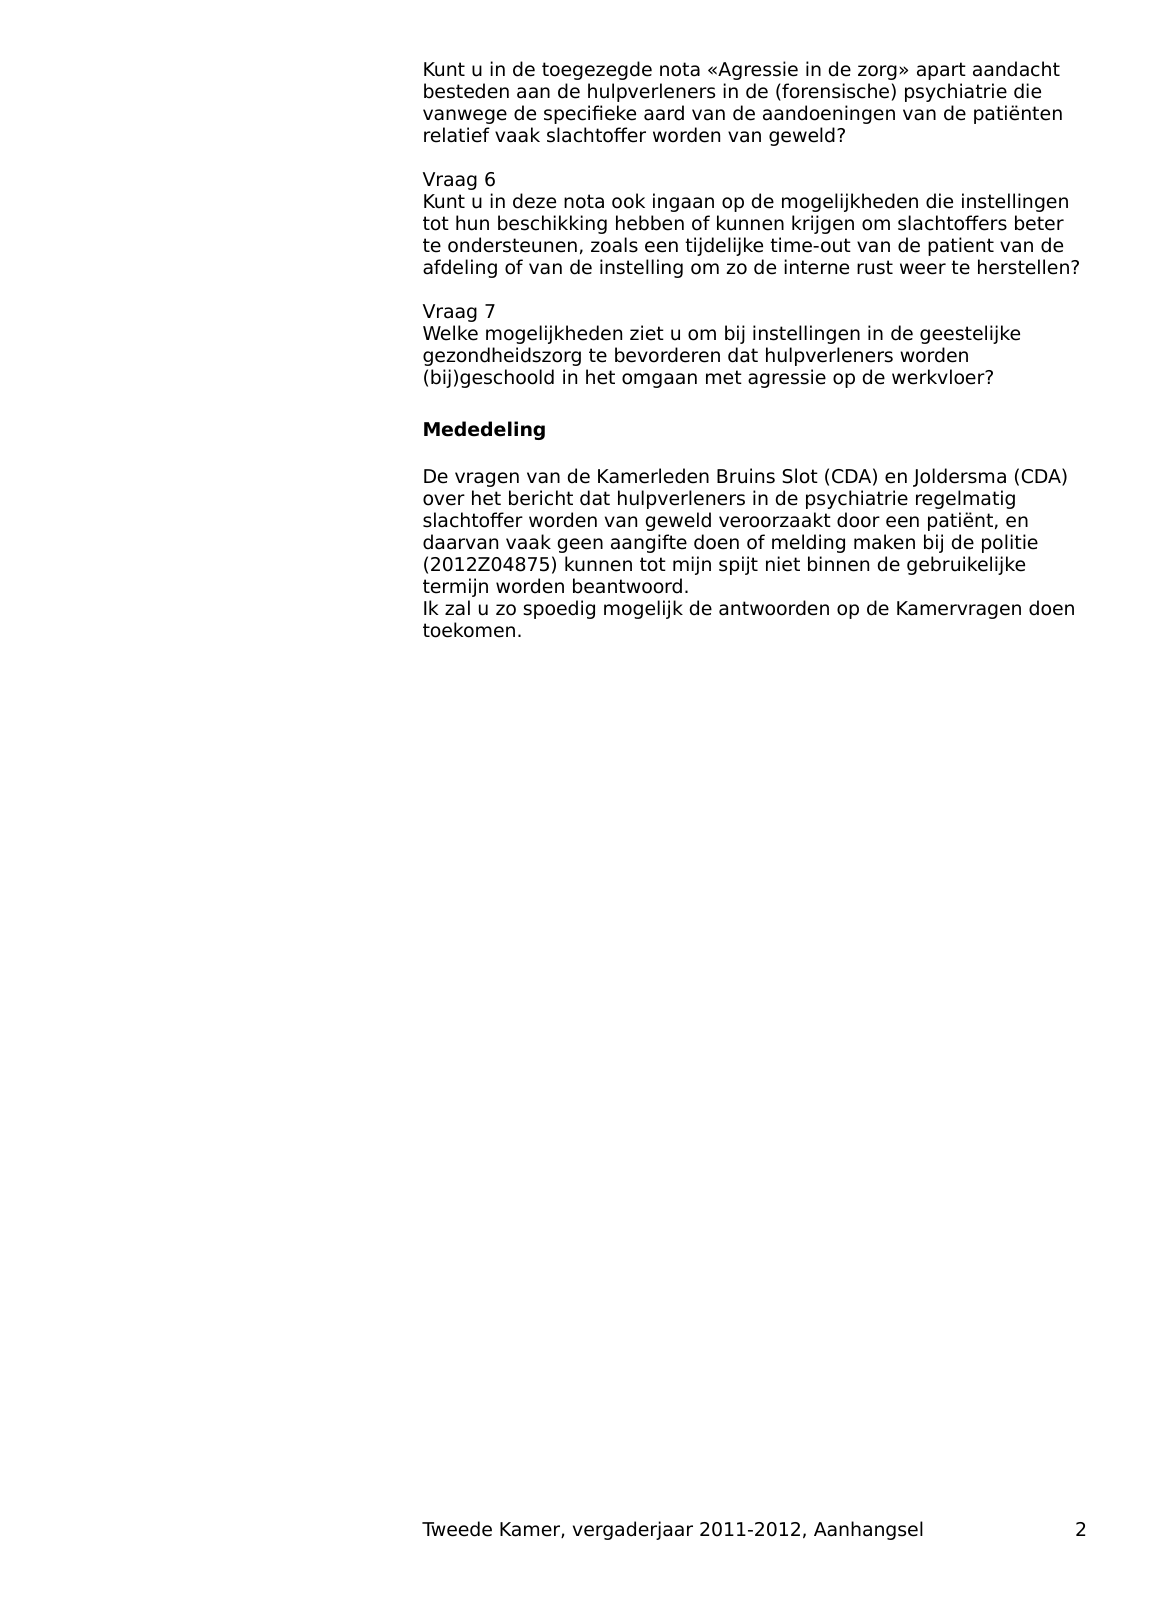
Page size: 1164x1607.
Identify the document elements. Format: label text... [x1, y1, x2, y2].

text Kunt u in de toegezegde nota «Agressie in de zorg» apart aandacht besteden aan de hulpverleners in de (forensische) psychiatrie die vanwege de specifieke aard van de aandoeningen van de patiënten relatief vaak slachtoffer worden van geweld? [422, 59, 1087, 147]
text Ik zal u zo spoedig mogelijk de antwoorden op de Kamervragen doen toekomen. [422, 598, 1087, 642]
subtitle Mededeling [422, 419, 1087, 441]
text De vragen van de Kamerleden Bruins Slot (CDA) en Joldersma (CDA) over het bericht dat hulpverleners in de psychiatrie regelmatig slachtoffer worden van geweld veroorzaakt door een patiënt, en daarvan vaak geen aangifte doen of melding maken bij de politie (2012Z04875) kunnen tot mijn spijt niet binnen de gebruikelijke termijn worden beantwoord. [422, 466, 1087, 598]
text Welke mogelijkheden ziet u om bij instellingen in de geestelijke gezondheidszorg te bevorderen dat hulpverleners worden (bij)geschoold in het omgaan met agressie op de werkvloer? [422, 323, 1087, 389]
text Vraag 6 [422, 169, 1087, 191]
text Kunt u in deze nota ook ingaan op de mogelijkheden die instellingen tot hun beschikking hebben of kunnen krijgen om slachtoffers beter te ondersteunen, zoals een tijdelijke time-out van de patient van de afdeling of van de instelling om zo de interne rust weer te herstellen? [422, 191, 1087, 279]
text Vraag 7 [422, 301, 1087, 323]
